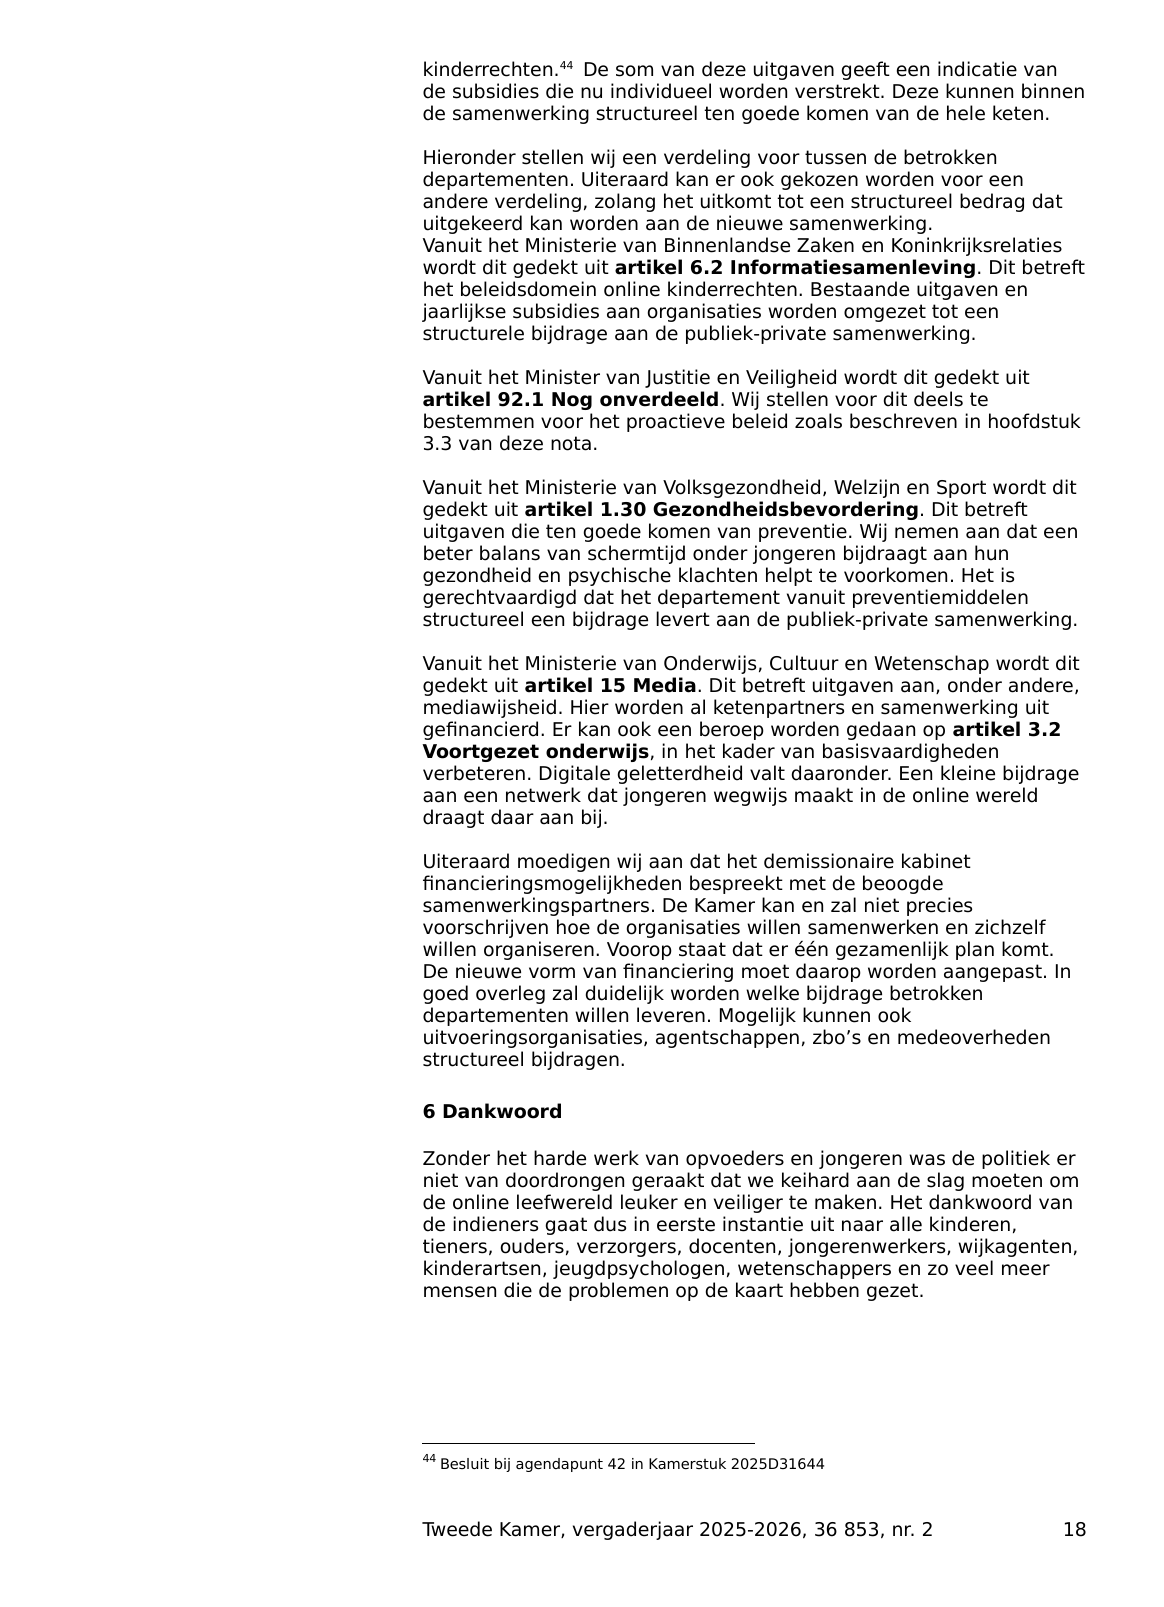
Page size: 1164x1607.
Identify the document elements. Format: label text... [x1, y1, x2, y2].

text Zonder het harde werk van opvoeders en jongeren was de politiek er niet van doordrongen geraakt dat we keihard aan de slag moeten om de online leefwereld leuker en veiliger te maken. Het dankwoord van de indieners gaat dus in eerste instantie uit naar alle kinderen, tieners, ouders, verzorgers, docenten, jongerenwerkers, wijkagenten, kinderartsen, jeugdpsychologen, wetenschappers en zo veel meer mensen die de problemen op de kaart hebben gezet. [422, 1148, 1087, 1302]
text Vanuit het Ministerie van Onderwijs, Cultuur en Wetenschap wordt dit gedekt uit artikel 15 Media. Dit betreft uitgaven aan, onder andere, mediawijsheid. Hier worden al ketenpartners en samenwerking uit gefinancierd. Er kan ook een beroep worden gedaan op artikel 3.2 Voortgezet onderwijs, in het kader van basisvaardigheden verbeteren. Digitale geletterdheid valt daaronder. Een kleine bijdrage aan een netwerk dat jongeren wegwijs maakt in de online wereld draagt daar aan bij. [422, 653, 1087, 829]
text Hieronder stellen wij een verdeling voor tussen de betrokken departementen. Uiteraard kan er ook gekozen worden voor een andere verdeling, zolang het uitkomt tot een structureel bedrag dat uitgekeerd kan worden aan de nieuwe samenwerking. [422, 147, 1087, 235]
text Besluit bij agendapunt 42 in Kamerstuk 2025D31644 [422, 1452, 1087, 1474]
text Vanuit het Ministerie van Binnenlandse Zaken en Koninkrijksrelaties wordt dit gedekt uit artikel 6.2 Informatiesamenleving. Dit betreft het beleidsdomein online kinderrechten. Bestaande uitgaven en jaarlijkse subsidies aan organisaties worden omgezet tot een structurele bijdrage aan de publiek-private samenwerking. [422, 235, 1087, 345]
text Vanuit het Minister van Justitie en Veiligheid wordt dit gedekt uit artikel 92.1 Nog onverdeeld. Wij stellen voor dit deels te bestemmen voor het proactieve beleid zoals beschreven in hoofdstuk 3.3 van deze nota. [422, 367, 1087, 455]
subtitle 6 Dankwoord [422, 1101, 1087, 1123]
text kinderrechten. De som van deze uitgaven geeft een indicatie van de subsidies die nu individueel worden verstrekt. Deze kunnen binnen de samenwerking structureel ten goede komen van de hele keten. [422, 59, 1087, 125]
text Uiteraard moedigen wij aan dat het demissionaire kabinet financieringsmogelijkheden bespreekt met de beoogde samenwerkingspartners. De Kamer kan en zal niet precies voorschrijven hoe de organisaties willen samenwerken en zichzelf willen organiseren. Voorop staat dat er één gezamenlijk plan komt. De nieuwe vorm van financiering moet daarop worden aangepast. In goed overleg zal duidelijk worden welke bijdrage betrokken departementen willen leveren. Mogelijk kunnen ook uitvoeringsorganisaties, agentschappen, zbo’s en medeoverheden structureel bijdragen. [422, 851, 1087, 1071]
text Vanuit het Ministerie van Volksgezondheid, Welzijn en Sport wordt dit gedekt uit artikel 1.30 Gezondheidsbevordering. Dit betreft uitgaven die ten goede komen van preventie. Wij nemen aan dat een beter balans van schermtijd onder jongeren bijdraagt aan hun gezondheid en psychische klachten helpt te voorkomen. Het is gerechtvaardigd dat het departement vanuit preventiemiddelen structureel een bijdrage levert aan de publiek-private samenwerking. [422, 477, 1087, 631]
